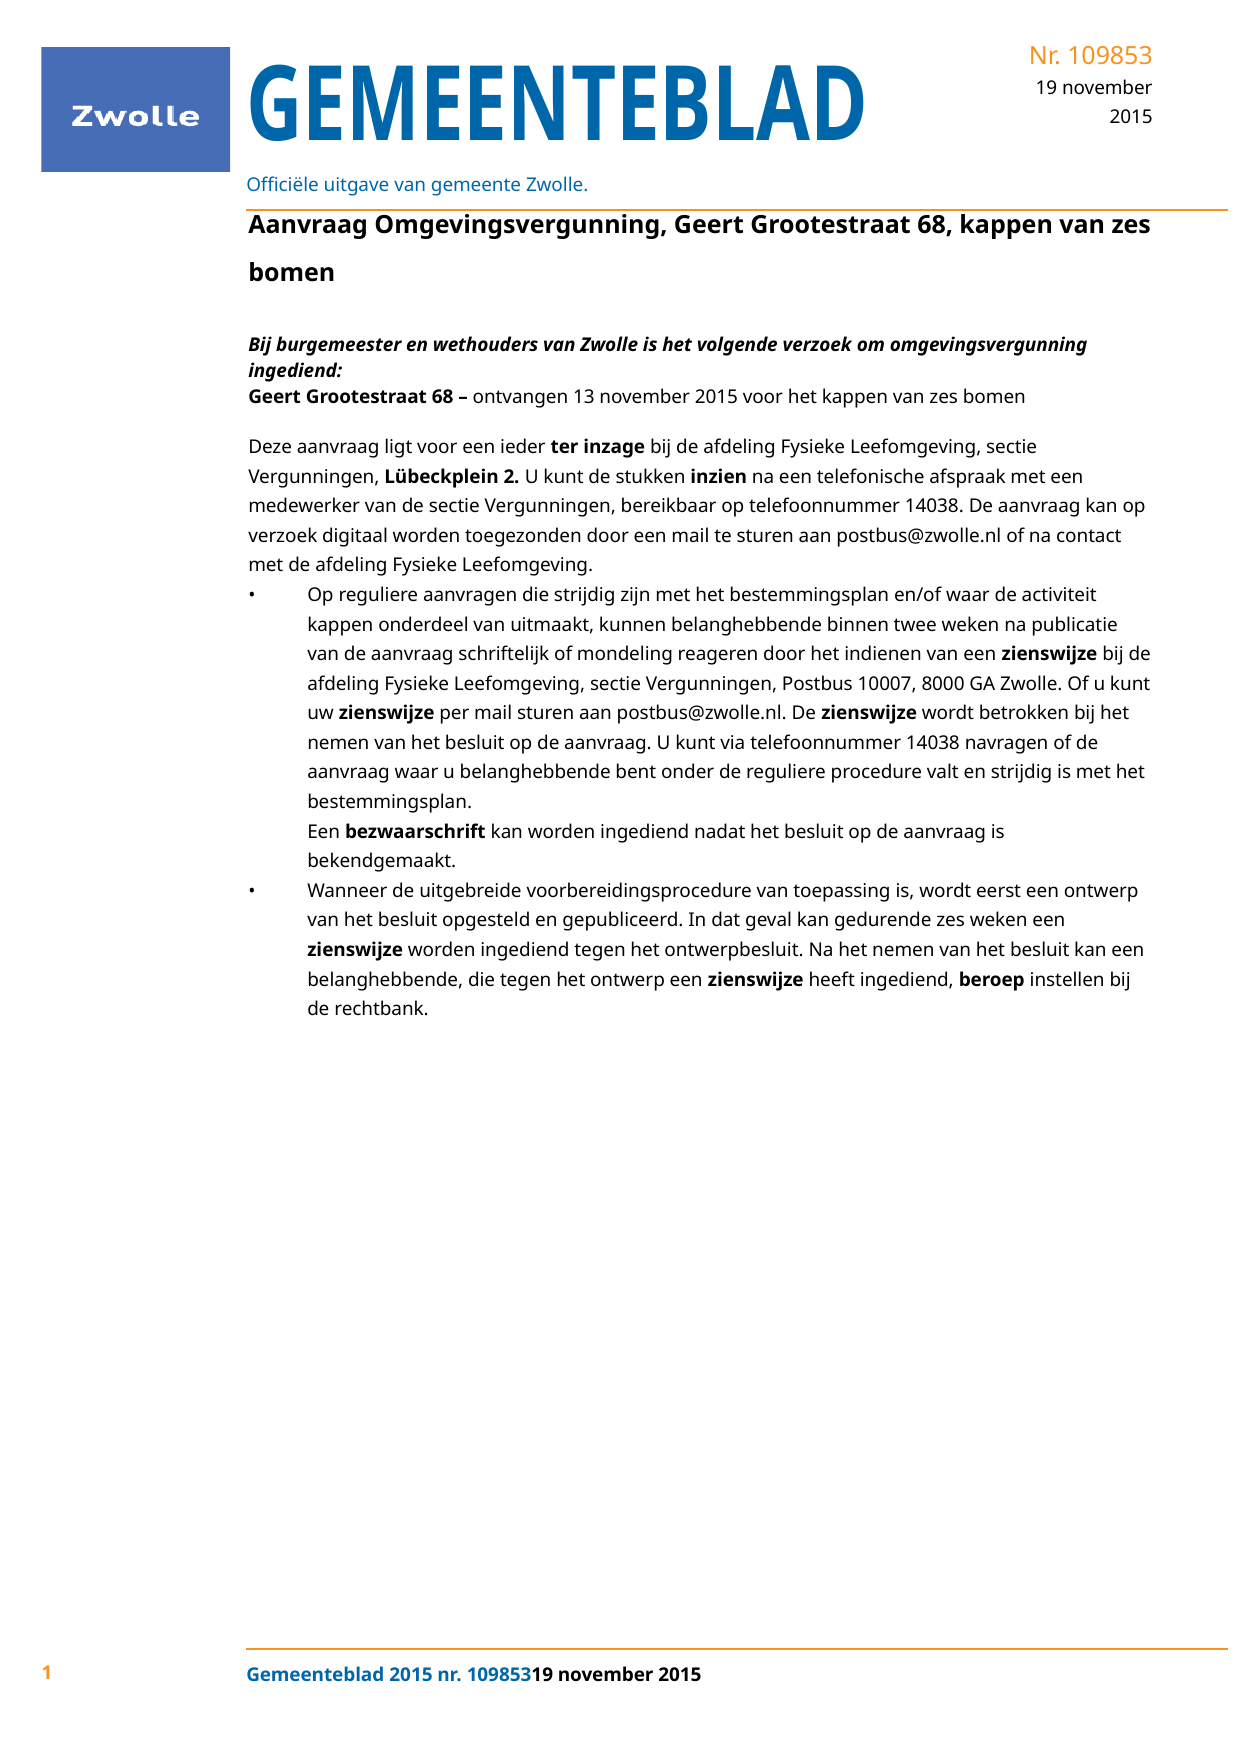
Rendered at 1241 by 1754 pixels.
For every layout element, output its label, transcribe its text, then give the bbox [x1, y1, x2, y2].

picture [41, 47, 231, 172]
list Op reguliere aanvragen die strijdig zijn met het bestemmingsplan en/of waar de activiteit kappen onderdeel van uitmaakt, kunnen belanghebbende binnen twee weken na publicatie van de aanvraag schriftelijk of mondeling reageren door het indienen van een zienswijze bij de afdeling Fysieke Leefomgeving, sectie Vergunningen, Postbus 10007, 8000 GA Zwolle. Of u kunt uw zienswijze per mail sturen aan postbus@zwolle.nl. De zienswijze wordt betrokken bij het nemen van het besluit op de aanvraag. U kunt via telefoonnummer 14038 navragen of de aanvraag waar u belanghebbende bent onder de reguliere procedure valt en strijdig is met het bestemmingsplan. [248, 581, 1152, 814]
list Wanneer de uitgebreide voorbereidingsprocedure van toepassing is, wordt eerst een ontwerp van het besluit opgesteld en gepubliceerd. In dat geval kan gedurende zes weken een zienswijze worden ingediend tegen het ontwerpbesluit. Na het nemen van het besluit kan een belanghebbende, die tegen het ontwerp een zienswijze heeft ingediend, beroep instellen bij de rechtbank. [248, 877, 1152, 1021]
text Aanvraag Omgevingsvergunning, Geert Grootestraat 68, kappen van zes bomen [248, 211, 1152, 288]
text Deze aanvraag ligt voor een ieder ter inzage bij de afdeling Fysieke Leefomgeving, sectie Vergunningen, Lübeckplein 2. U kunt de stukken inzien na een telefonische afspraak met een medewerker van de sectie Vergunningen, bereikbaar op telefoonnummer 14038. De aanvraag kan op verzoek digitaal worden toegezonden door een mail te sturen aan postbus@zwolle.nl of na contact met de afdeling Fysieke Leefomgeving. [248, 433, 1152, 577]
text Bij burgemeester en wethouders van Zwolle is het volgende verzoek om omgevingsvergunning ingediend: [248, 331, 1152, 383]
list Een bezwaarschrift kan worden ingediend nadat het besluit op de aanvraag is bekendgemaakt. [248, 818, 1152, 873]
text Geert Grootestraat 68 – ontvangen 13 november 2015 voor het kappen van zes bomen [248, 383, 1152, 409]
